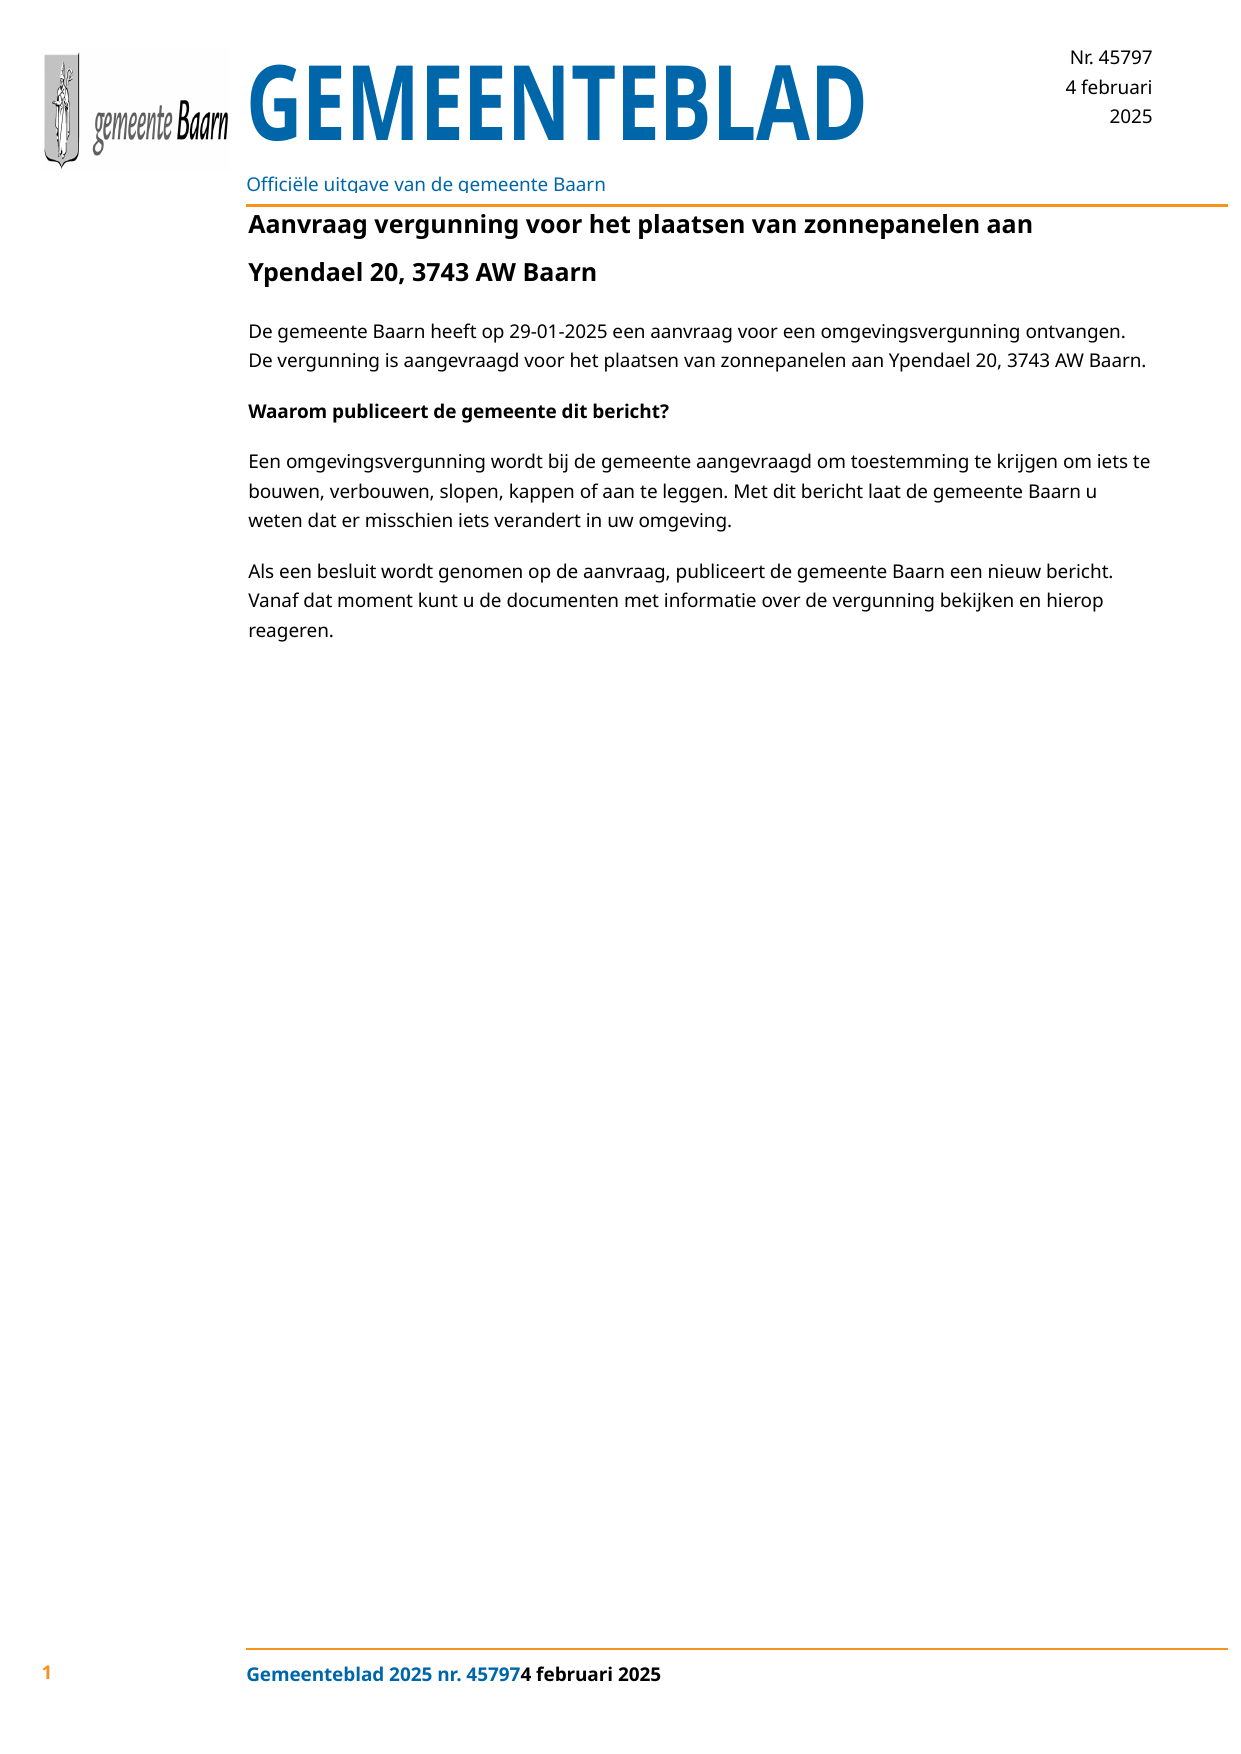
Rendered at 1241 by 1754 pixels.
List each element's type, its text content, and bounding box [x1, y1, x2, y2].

picture [41, 47, 231, 172]
text De gemeente Baarn heeft op 29-01-2025 een aanvraag voor een omgevingsvergunning ontvangen. De vergunning is aangevraagd voor het plaatsen van zonnepanelen aan Ypendael 20, 3743 AW Baarn. [248, 318, 1152, 373]
text Waarom publiceert de gemeente dit bericht? [248, 398, 1152, 424]
text Een omgevingsvergunning wordt bij de gemeente aangevraagd om toestemming te krijgen om iets te bouwen, verbouwen, slopen, kappen of aan te leggen. Met dit bericht laat de gemeente Baarn u weten dat er misschien iets verandert in uw omgeving. [248, 448, 1152, 533]
text Als een besluit wordt genomen op de aanvraag, publiceert de gemeente Baarn een nieuw bericht. Vanaf dat moment kunt u de documenten met informatie over de vergunning bekijken en hierop reageren. [248, 558, 1152, 643]
text Aanvraag vergunning voor het plaatsen van zonnepanelen aan Ypendael 20, 3743 AW Baarn [248, 207, 1152, 288]
